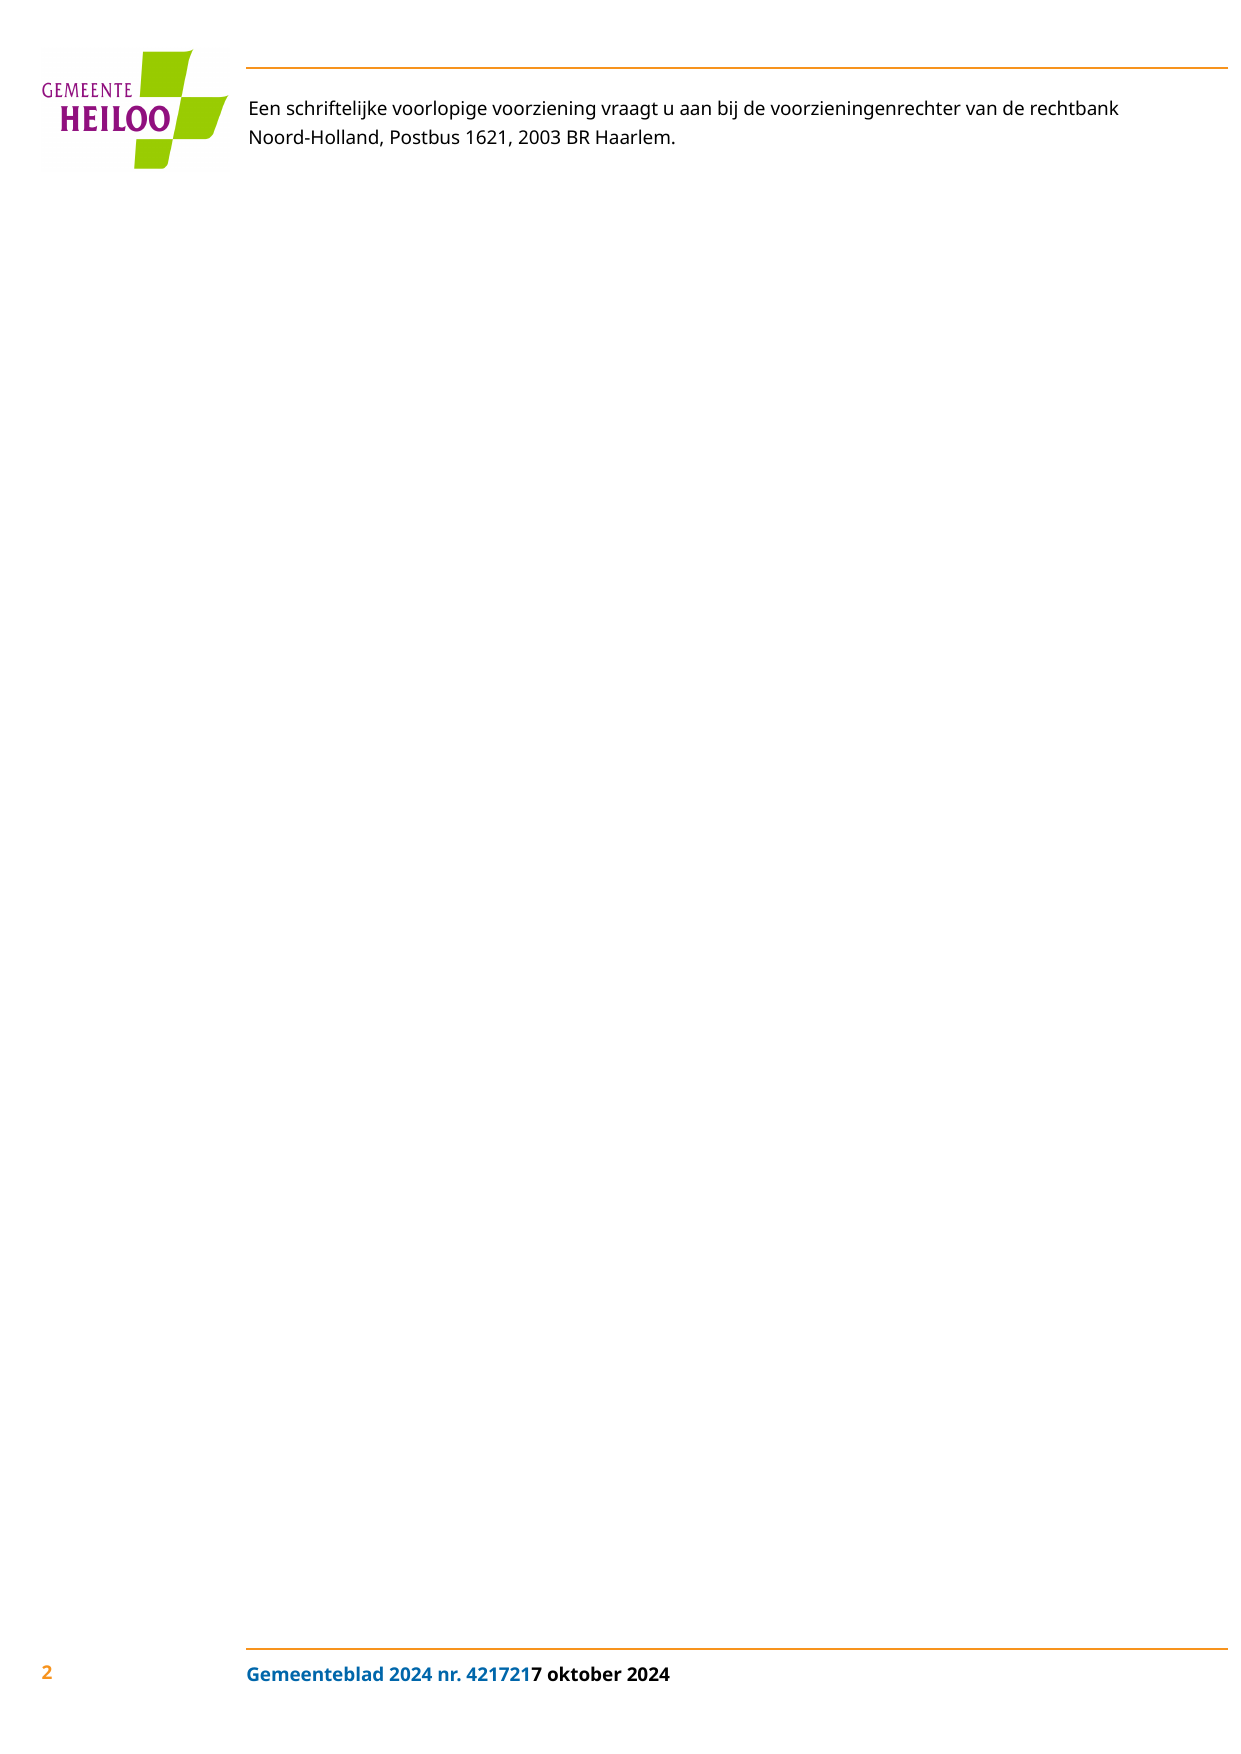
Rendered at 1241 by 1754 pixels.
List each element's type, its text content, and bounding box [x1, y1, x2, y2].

picture [41, 47, 231, 172]
text Een schriftelijke voorlopige voorziening vraagt u aan bij de voorzieningenrechter van de rechtbank Noord-Holland, Postbus 1621, 2003 BR Haarlem. [248, 95, 1152, 150]
